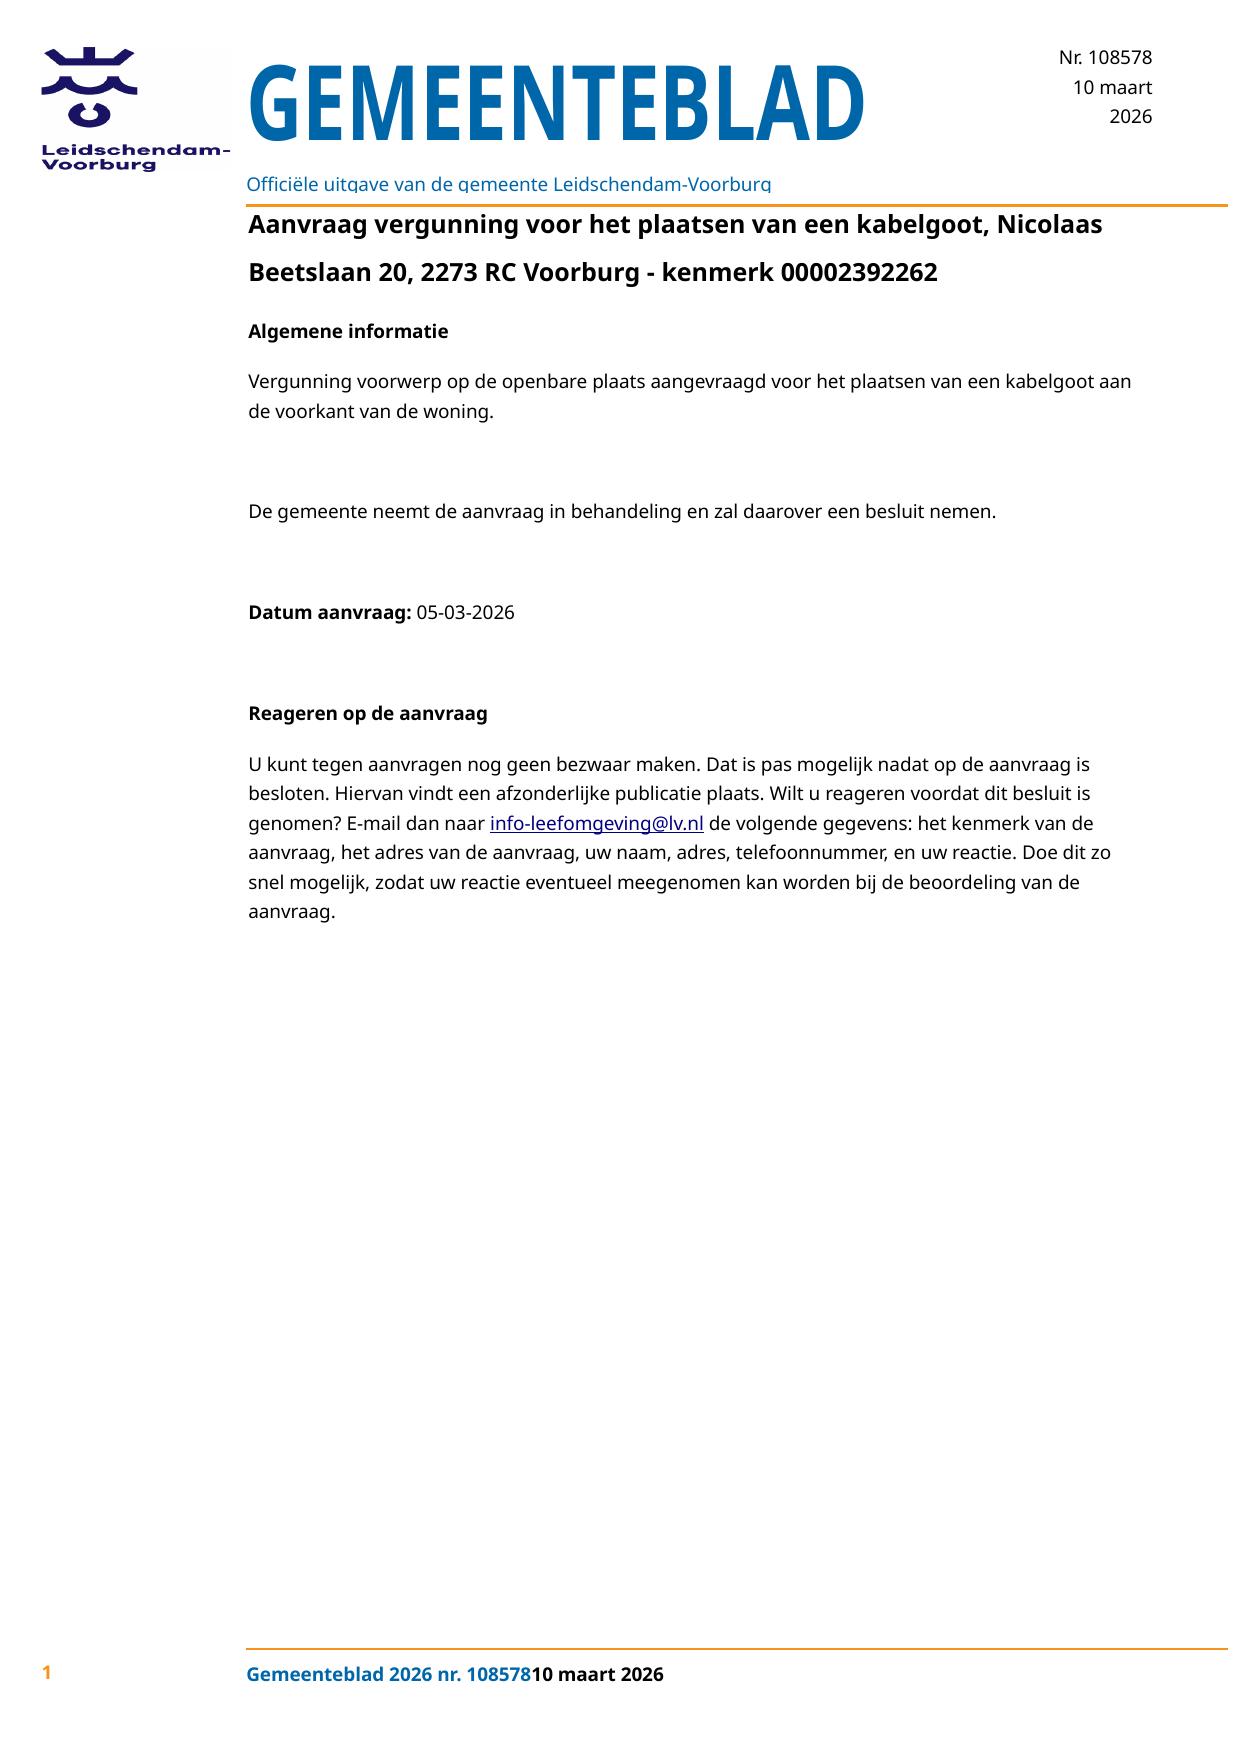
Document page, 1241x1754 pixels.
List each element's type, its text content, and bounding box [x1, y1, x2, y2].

text Vergunning voorwerp op de openbare plaats aangevraagd voor het plaatsen van een kabelgoot aan de voorkant van de woning. [248, 368, 1152, 424]
text Aanvraag vergunning voor het plaatsen van een kabelgoot, Nicolaas Beetslaan 20, 2273 RC Voorburg - kenmerk 00002392262 [248, 207, 1152, 288]
text Datum aanvraag: 05-03-2026 [248, 599, 1152, 625]
text U kunt tegen aanvragen nog geen bezwaar maken. Dat is pas mogelijk nadat op de aanvraag is besloten. Hiervan vindt een afzonderlijke publicatie plaats. Wilt u reageren voordat dit besluit is genomen? E-mail dan naar info-leefomgeving@lv.nl de volgende gegevens: het kenmerk van de aanvraag, het adres van de aanvraag, uw naam, adres, telefoonnummer, en uw reactie. Doe dit zo snel mogelijk, zodat uw reactie eventueel meegenomen kan worden bij de beoordeling van de aanvraag. [248, 751, 1152, 924]
text Algemene informatie [248, 318, 1152, 344]
picture [41, 47, 231, 172]
text Reageren op de aanvraag [248, 700, 1152, 726]
text De gemeente neemt de aanvraag in behandeling en zal daarover een besluit nemen. [248, 499, 1152, 524]
